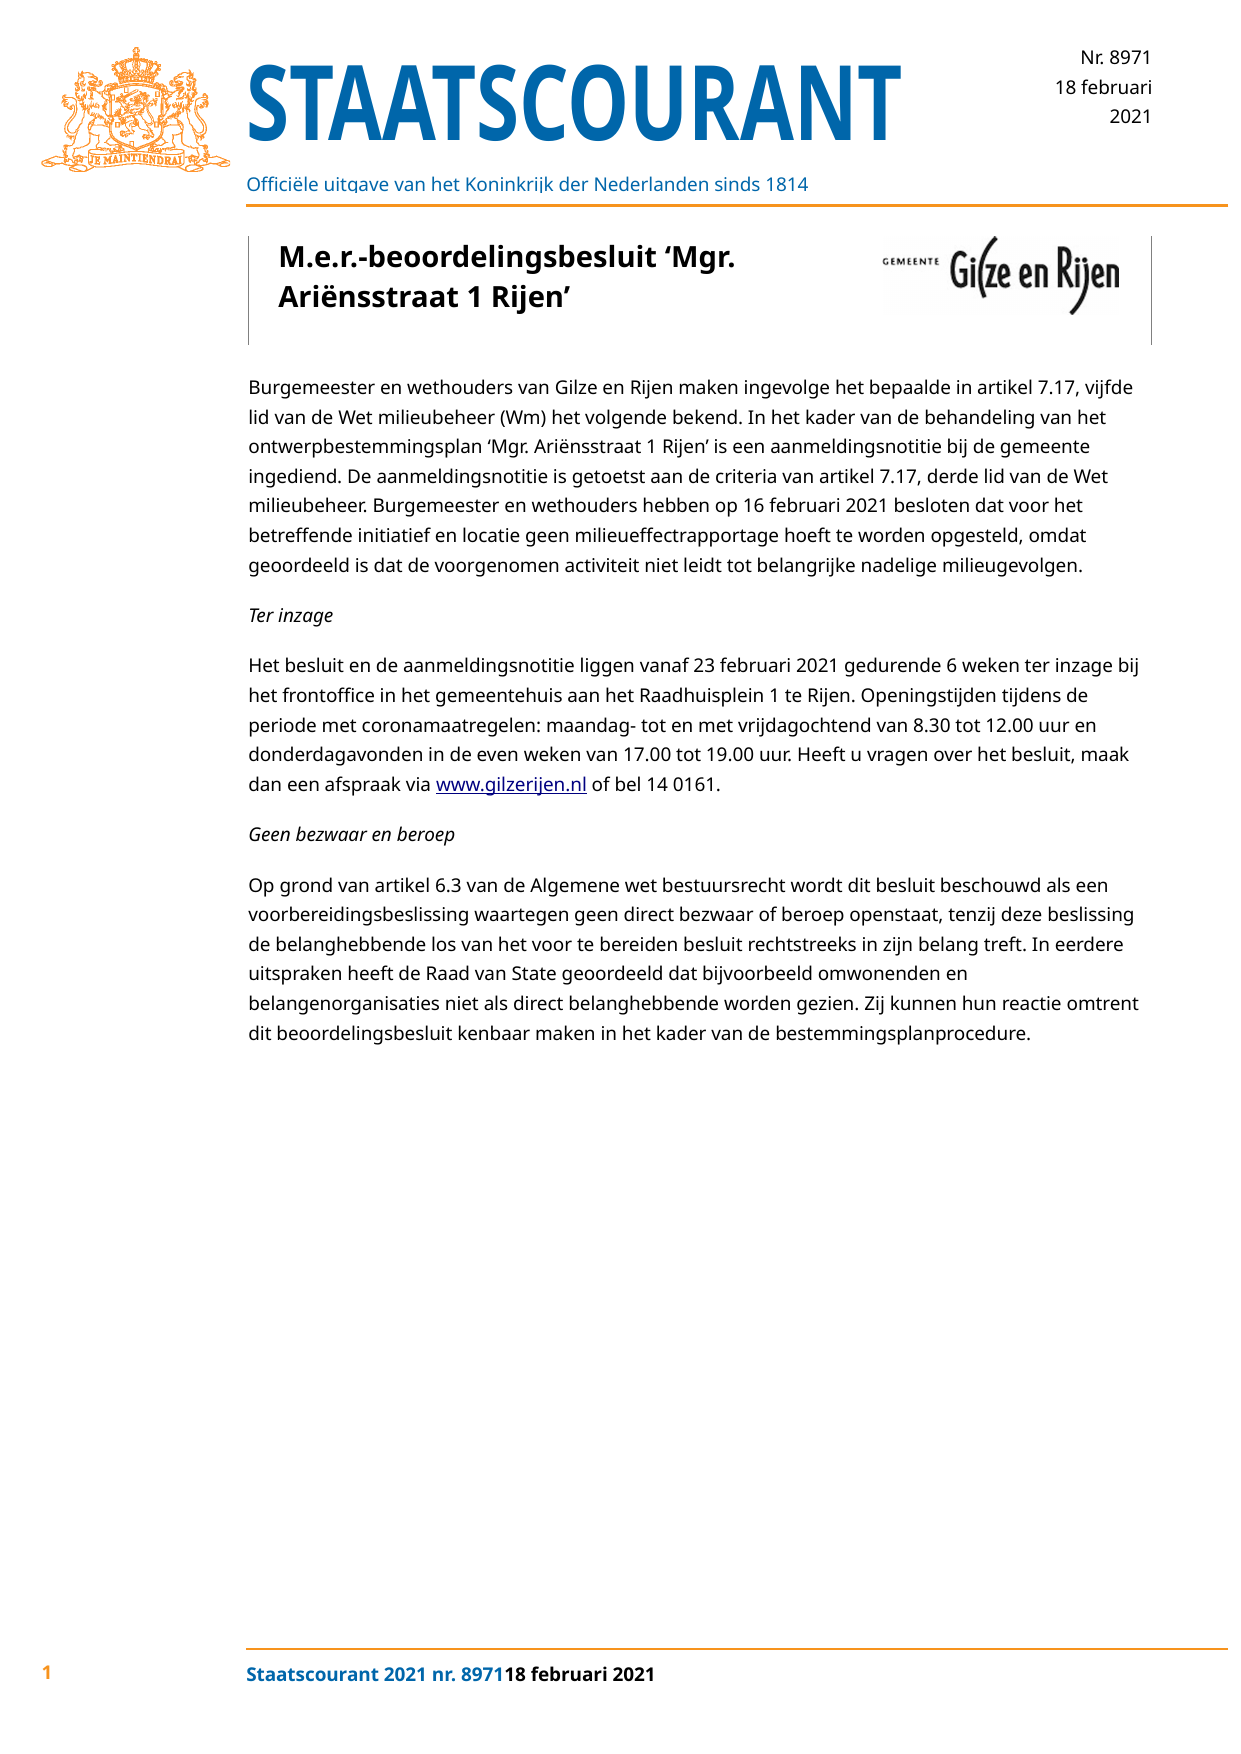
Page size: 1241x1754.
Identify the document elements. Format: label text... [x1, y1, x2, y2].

picture [41, 47, 231, 172]
text Op grond van artikel 6.3 van de Algemene wet bestuursrecht wordt dit besluit beschouwd als een voorbereidingsbeslissing waartegen geen direct bezwaar of beroep openstaat, tenzij deze beslissing de belanghebbende los van het voor te bereiden besluit rechtstreeks in zijn belang treft. In eerdere uitspraken heeft de Raad van State geoordeeld dat bijvoorbeeld omwonenden en belangenorganisaties niet als direct belanghebbende worden gezien. Zij kunnen hun reactie omtrent dit beoordelingsbesluit kenbaar maken in het kader van de bestemmingsplanprocedure. [248, 872, 1152, 1045]
text Burgemeester en wethouders van Gilze en Rijen maken ingevolge het bepaalde in artikel 7.17, vijfde lid van de Wet milieubeheer (Wm) het volgende bekend. In het kader van de behandeling van het ontwerpbestemmingsplan ‘Mgr. Ariënsstraat 1 Rijen’ is een aanmeldingsnotitie bij de gemeente ingediend. De aanmeldingsnotitie is getoetst aan de criteria van artikel 7.17, derde lid van de Wet milieubeheer. Burgemeester en wethouders hebben op 16 februari 2021 besloten dat voor het betreffende initiatief en locatie geen milieueffectrapportage hoeft te worden opgesteld, omdat geoordeeld is dat de voorgenomen activiteit niet leidt tot belangrijke nadelige milieugevolgen. [248, 374, 1152, 577]
text Geen bezwaar en beroep [248, 821, 1152, 847]
text Het besluit en de aanmeldingsnotitie liggen vanaf 23 februari 2021 gedurende 6 weken ter inzage bij het frontoffice in het gemeentehuis aan het Raadhuisplein 1 te Rijen. Openingstijden tijdens de periode met coronamaatregelen: maandag- tot en met vrijdagochtend van 8.30 tot 12.00 uur en donderdagavonden in de even weken van 17.00 tot 19.00 uur. Heeft u vragen over het besluit, maak dan een afspraak via www.gilzerijen.nl of bel 14 0161. [248, 653, 1152, 797]
picture [882, 236, 1119, 315]
table_header [850, 236, 1151, 345]
text Ter inzage [248, 602, 1152, 628]
table_header M.e.r.-beoordelingsbesluit ‘Mgr. Ariënsstraat 1 Rijen’ [249, 236, 850, 345]
